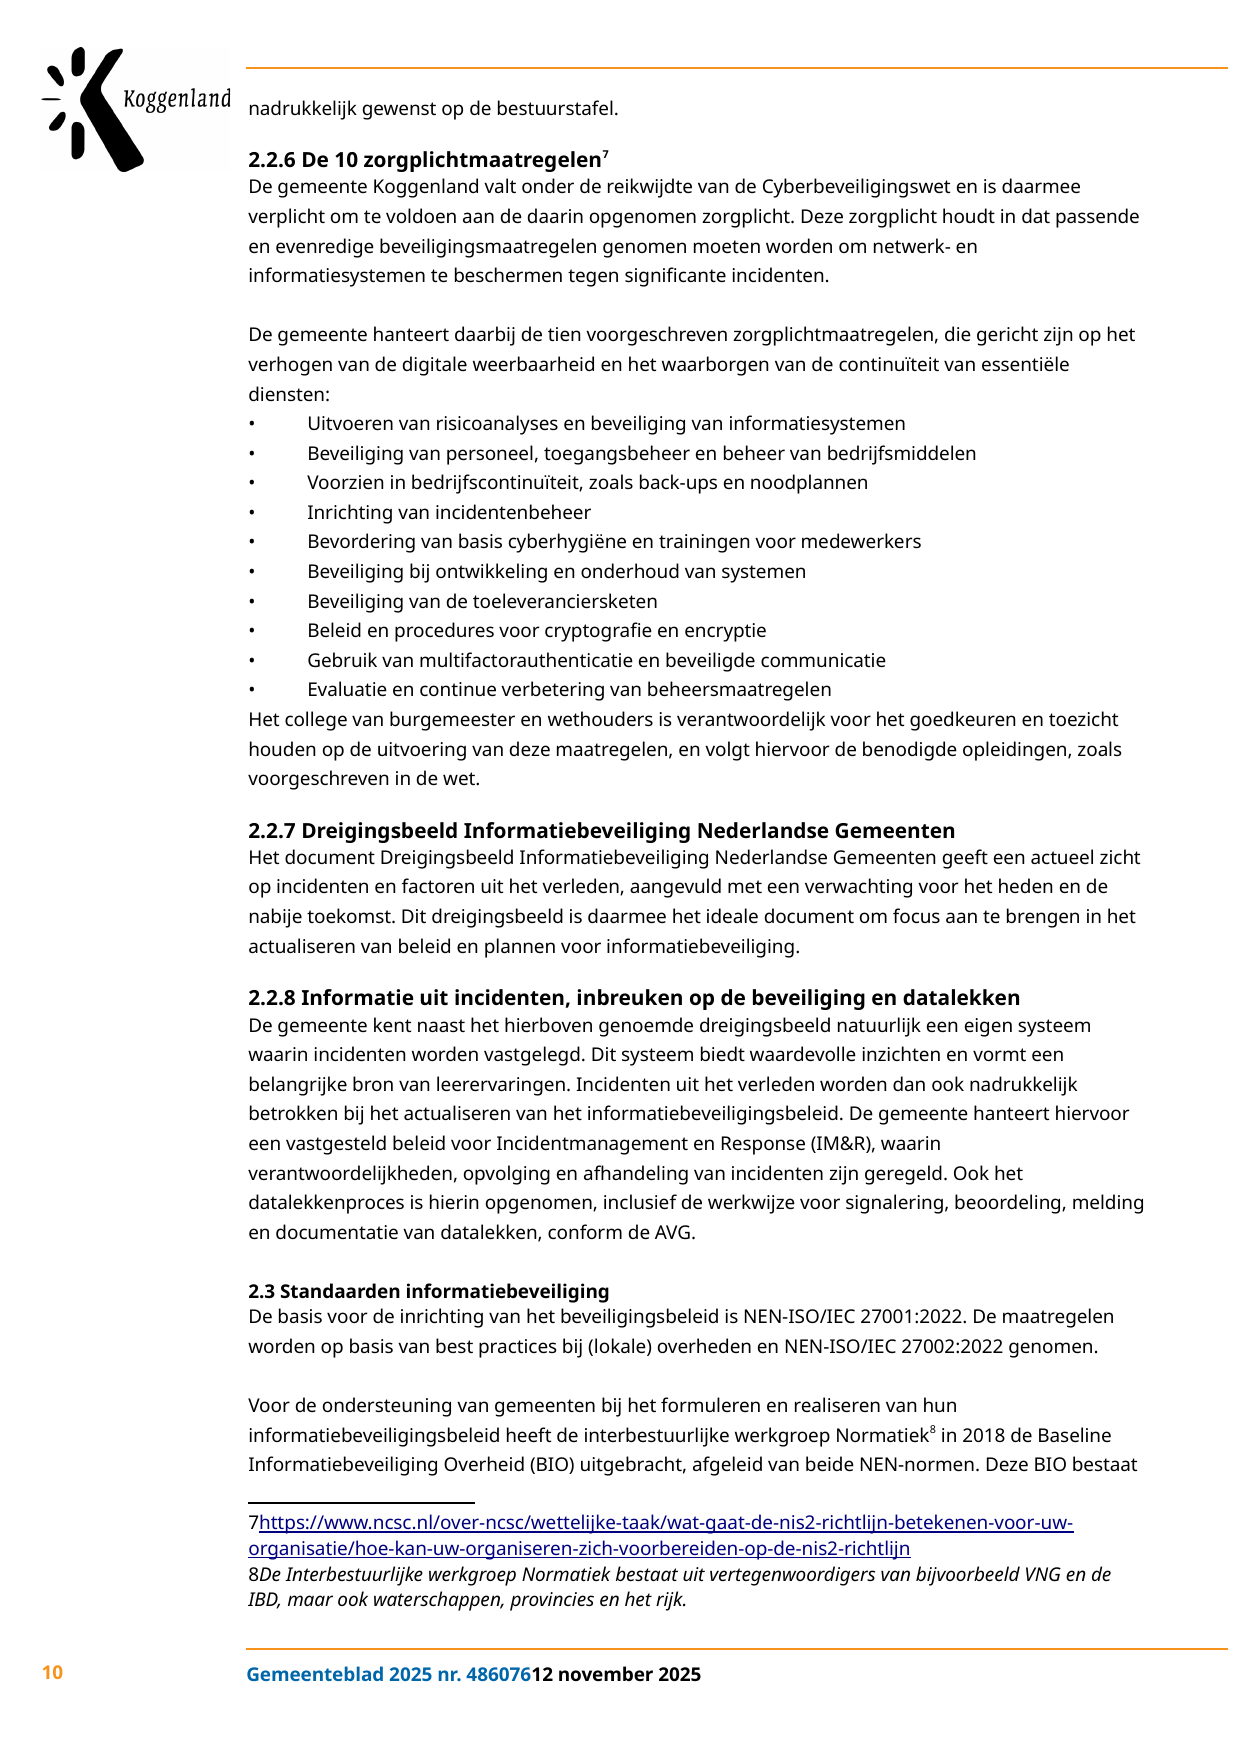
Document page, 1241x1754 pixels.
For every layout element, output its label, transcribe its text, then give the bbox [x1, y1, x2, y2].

text 2.2.7 Dreigingsbeeld Informatiebeveiliging Nederlandse Gemeenten [248, 816, 1152, 844]
text De gemeente hanteert daarbij de tien voorgeschreven zorgplichtmaatregelen, die gericht zijn op het verhogen van de digitale weerbaarheid en het waarborgen van de continuïteit van essentiële diensten: [248, 322, 1152, 406]
text Het college van burgemeester en wethouders is verantwoordelijk voor het goedkeuren en toezicht houden op de uitvoering van deze maatregelen, en volgt hiervoor de benodigde opleidingen, zoals voorgeschreven in de wet. [248, 706, 1152, 791]
list Beveiliging van de toeleveranciersketen [248, 588, 1152, 613]
list Inrichting van incidentenbeheer [248, 499, 1152, 525]
text De gemeente Koggenland valt onder de reikwijdte van de Cyberbeveiligingswet en is daarmee verplicht om te voldoen aan de daarin opgenomen zorgplicht. Deze zorgplicht houdt in dat passende en evenredige beveiligingsmaatregelen genomen moeten worden om netwerk- en informatiesystemen te beschermen tegen significante incidenten. [248, 174, 1152, 288]
picture [41, 47, 231, 172]
list Bevordering van basis cyberhygiëne en trainingen voor medewerkers [248, 529, 1152, 554]
list Beveiliging bij ontwikkeling en onderhoud van systemen [248, 558, 1152, 584]
text 2.2.8 Informatie uit incidenten, inbreuken op de beveiliging en datalekken [248, 983, 1152, 1012]
list Uitvoeren van risicoanalyses en beveiliging van informatiesystemen [248, 410, 1152, 436]
list Beleid en procedures voor cryptografie en encryptie [248, 617, 1152, 643]
list Voorzien in bedrijfscontinuïteit, zoals back-ups en noodplannen [248, 469, 1152, 495]
text 2.2.6 De 10 zorgplichtmaatregelen [248, 145, 1152, 174]
text De gemeente kent naast het hierboven genoemde dreigingsbeeld natuurlijk een eigen systeem waarin incidenten worden vastgelegd. Dit systeem biedt waardevolle inzichten en vormt een belangrijke bron van leerervaringen. Incidenten uit het verleden worden dan ook nadrukkelijk betrokken bij het actualiseren van het informatiebeveiligingsbeleid. De gemeente hanteert hiervoor een vastgesteld beleid voor Incidentmanagement en Response (IM&R), waarin verantwoordelijkheden, opvolging en afhandeling van incidenten zijn geregeld. Ook het datalekkenproces is hierin opgenomen, inclusief de werkwijze voor signalering, beoordeling, melding en documentatie van datalekken, conform de AVG. [248, 1012, 1152, 1244]
list Evaluatie en continue verbetering van beheersmaatregelen [248, 677, 1152, 702]
text Het document Dreigingsbeeld Informatiebeveiliging Nederlandse Gemeenten geeft een actueel zicht op incidenten en factoren uit het verleden, aangevuld met een verwachting voor het heden en de nabije toekomst. Dit dreigingsbeeld is daarmee het ideale document om focus aan te brengen in het actualiseren van beleid en plannen voor informatiebeveiliging. [248, 844, 1152, 959]
text https://www.ncsc.nl/over-ncsc/wettelijke-taak/wat-gaat-de-nis2-richtlijn-betekenen-voor-uw-organisatie/hoe-kan-uw-organiseren-zich-voorbereiden-op-de-nis2-richtlijn [248, 1509, 1152, 1561]
list Beveiliging van personeel, toegangsbeheer en beheer van bedrijfsmiddelen [248, 440, 1152, 466]
text De Interbestuurlijke werkgroep Normatiek bestaat uit vertegenwoordigers van bijvoorbeeld VNG en de IBD, maar ook waterschappen, provincies en het rijk. [248, 1561, 1152, 1612]
text De basis voor de inrichting van het beveiligingsbeleid is NEN-ISO/IEC 27001:2022. De maatregelen worden op basis van best practices bij (lokale) overheden en NEN-ISO/IEC 27002:2022 genomen. [248, 1304, 1152, 1359]
text Voor de ondersteuning van gemeenten bij het formuleren en realiseren van hun informatiebeveiligingsbeleid heeft de interbestuurlijke werkgroep Normatiek in 2018 de Baseline Informatiebeveiliging Overheid (BIO) uitgebracht, afgeleid van beide NEN-normen. Deze BIO bestaat [248, 1392, 1152, 1477]
text nadrukkelijk gewenst op de bestuurstafel. [248, 95, 1152, 121]
list Gebruik van multifactorauthenticatie en beveiligde communicatie [248, 647, 1152, 673]
text 2.3 Standaarden informatiebeveiliging [248, 1278, 1152, 1304]
